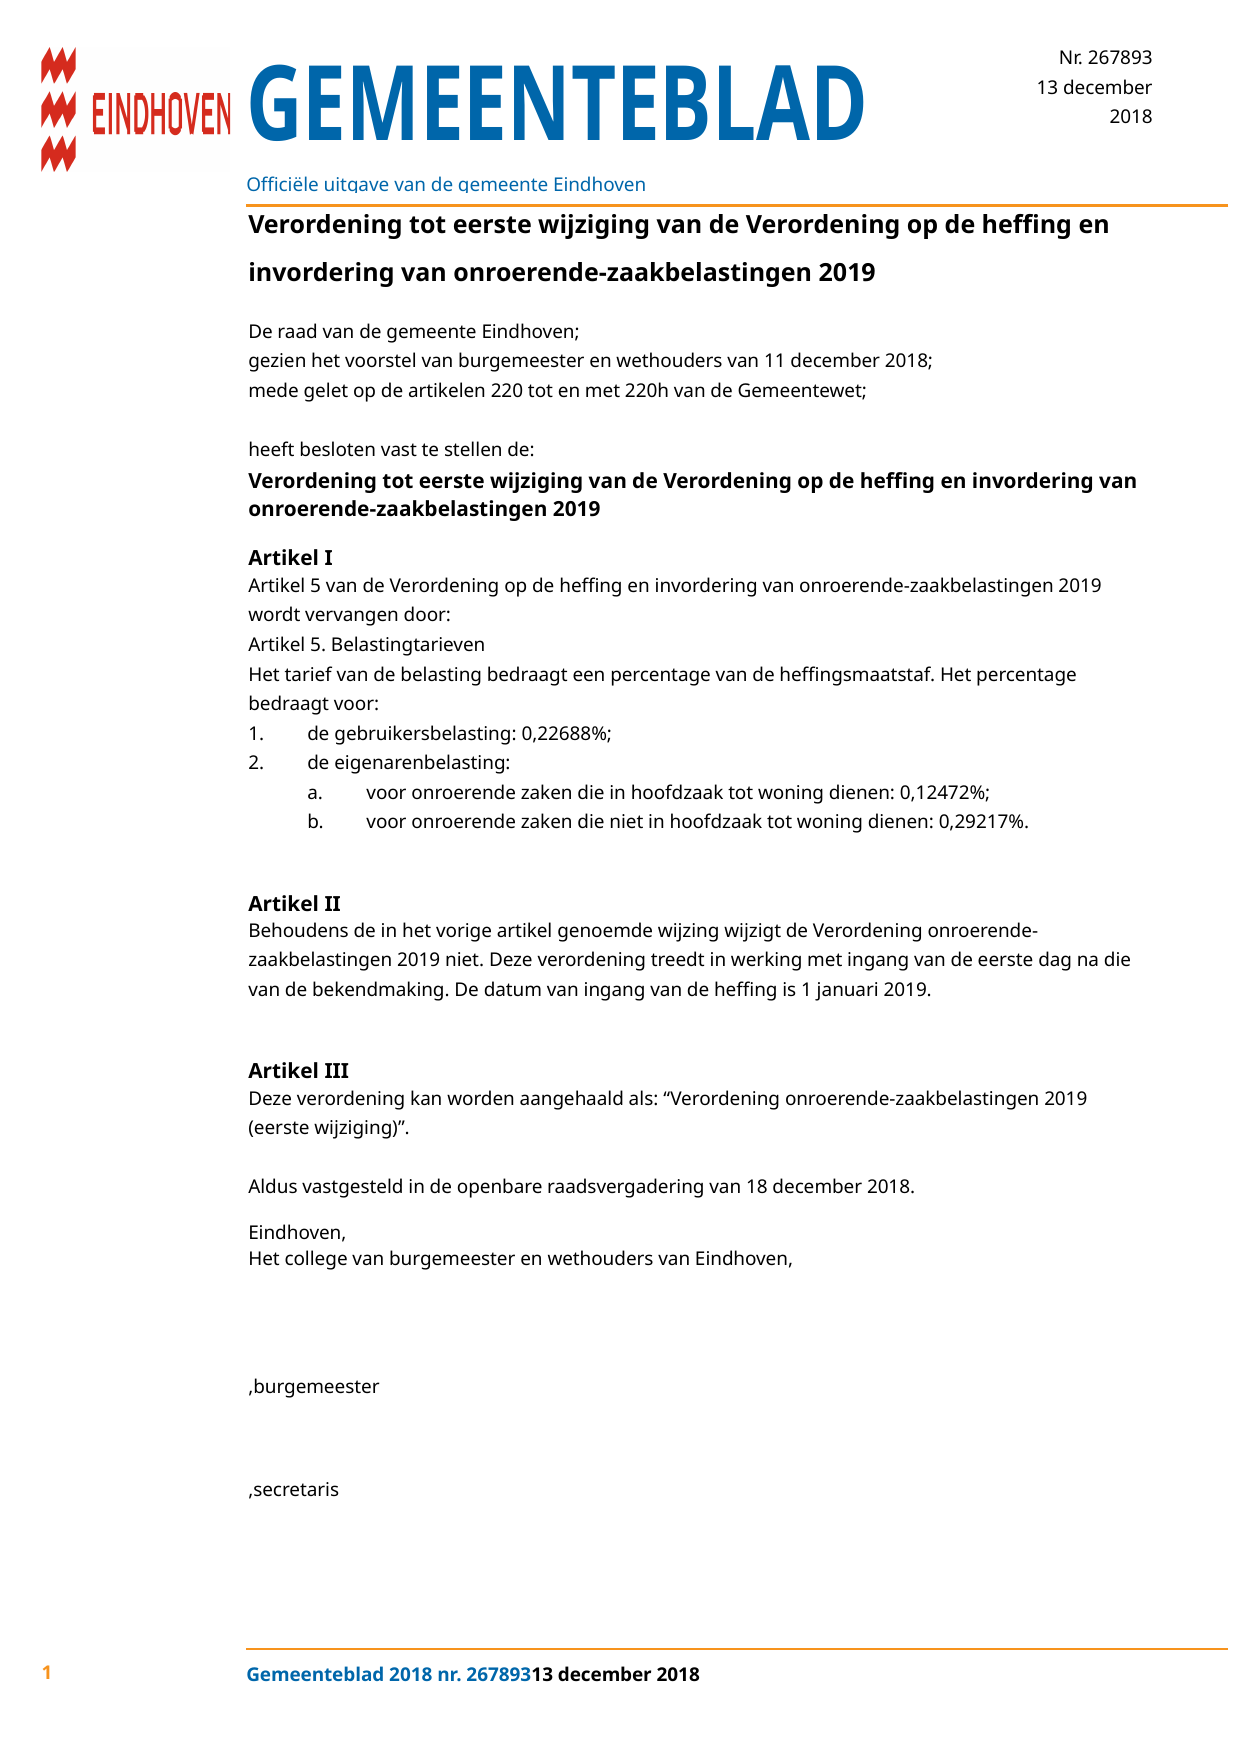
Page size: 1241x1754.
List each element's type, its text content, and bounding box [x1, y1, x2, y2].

list voor onroerende zaken die niet in hoofdzaak tot woning dienen: 0,29217%. [307, 809, 1152, 834]
text Artikel I [248, 543, 1152, 572]
list voor onroerende zaken die in hoofdzaak tot woning dienen: 0,12472%; [307, 779, 1152, 805]
text Het college van burgemeester en wethouders van Eindhoven, [248, 1245, 1152, 1271]
text Verordening tot eerste wijziging van de Verordening op de heffing en invordering van onroerende-zaakbelastingen 2019 [248, 207, 1152, 288]
text Aldus vastgesteld in de openbare raadsvergadering van 18 december 2018. [248, 1173, 1152, 1199]
picture [41, 47, 231, 172]
text mede gelet op de artikelen 220 tot en met 220h van de Gemeentewet; [248, 377, 1152, 403]
text Eindhoven, [248, 1219, 1152, 1245]
text ,burgemeester [248, 1373, 1152, 1399]
text heeft besloten vast te stellen de: [248, 436, 1152, 462]
text ,secretaris [248, 1476, 1152, 1502]
text Verordening tot eerste wijziging van de Verordening op de heffing en invordering van onroerende-zaakbelastingen 2019 [248, 466, 1152, 523]
text gezien het voorstel van burgemeester en wethouders van 11 december 2018; [248, 347, 1152, 373]
text Artikel II [248, 889, 1152, 917]
text Artikel 5 van de Verordening op de heffing en invordering van onroerende-zaakbelastingen 2019 wordt vervangen door: [248, 572, 1152, 627]
list de gebruikersbelasting: 0,22688%; [248, 720, 1152, 746]
text Deze verordening kan worden aangehaald als: “Verordening onroerende-zaakbelastingen 2019 (eerste wijziging)”. [248, 1085, 1152, 1140]
text De raad van de gemeente Eindhoven; [248, 318, 1152, 344]
text Artikel III [248, 1056, 1152, 1085]
text Artikel 5. Belastingtarieven [248, 631, 1152, 657]
list de eigenarenbelasting: [248, 749, 1152, 775]
text Het tarief van de belasting bedraagt een percentage van de heffingsmaatstaf. Het percentage bedraagt voor: [248, 661, 1152, 716]
text Behoudens de in het vorige artikel genoemde wijzing wijzigt de Verordening onroerende-zaakbelastingen 2019 niet. Deze verordening treedt in werking met ingang van de eerste dag na die van de bekendmaking. De datum van ingang van de heffing is 1 januari 2019. [248, 917, 1152, 1002]
